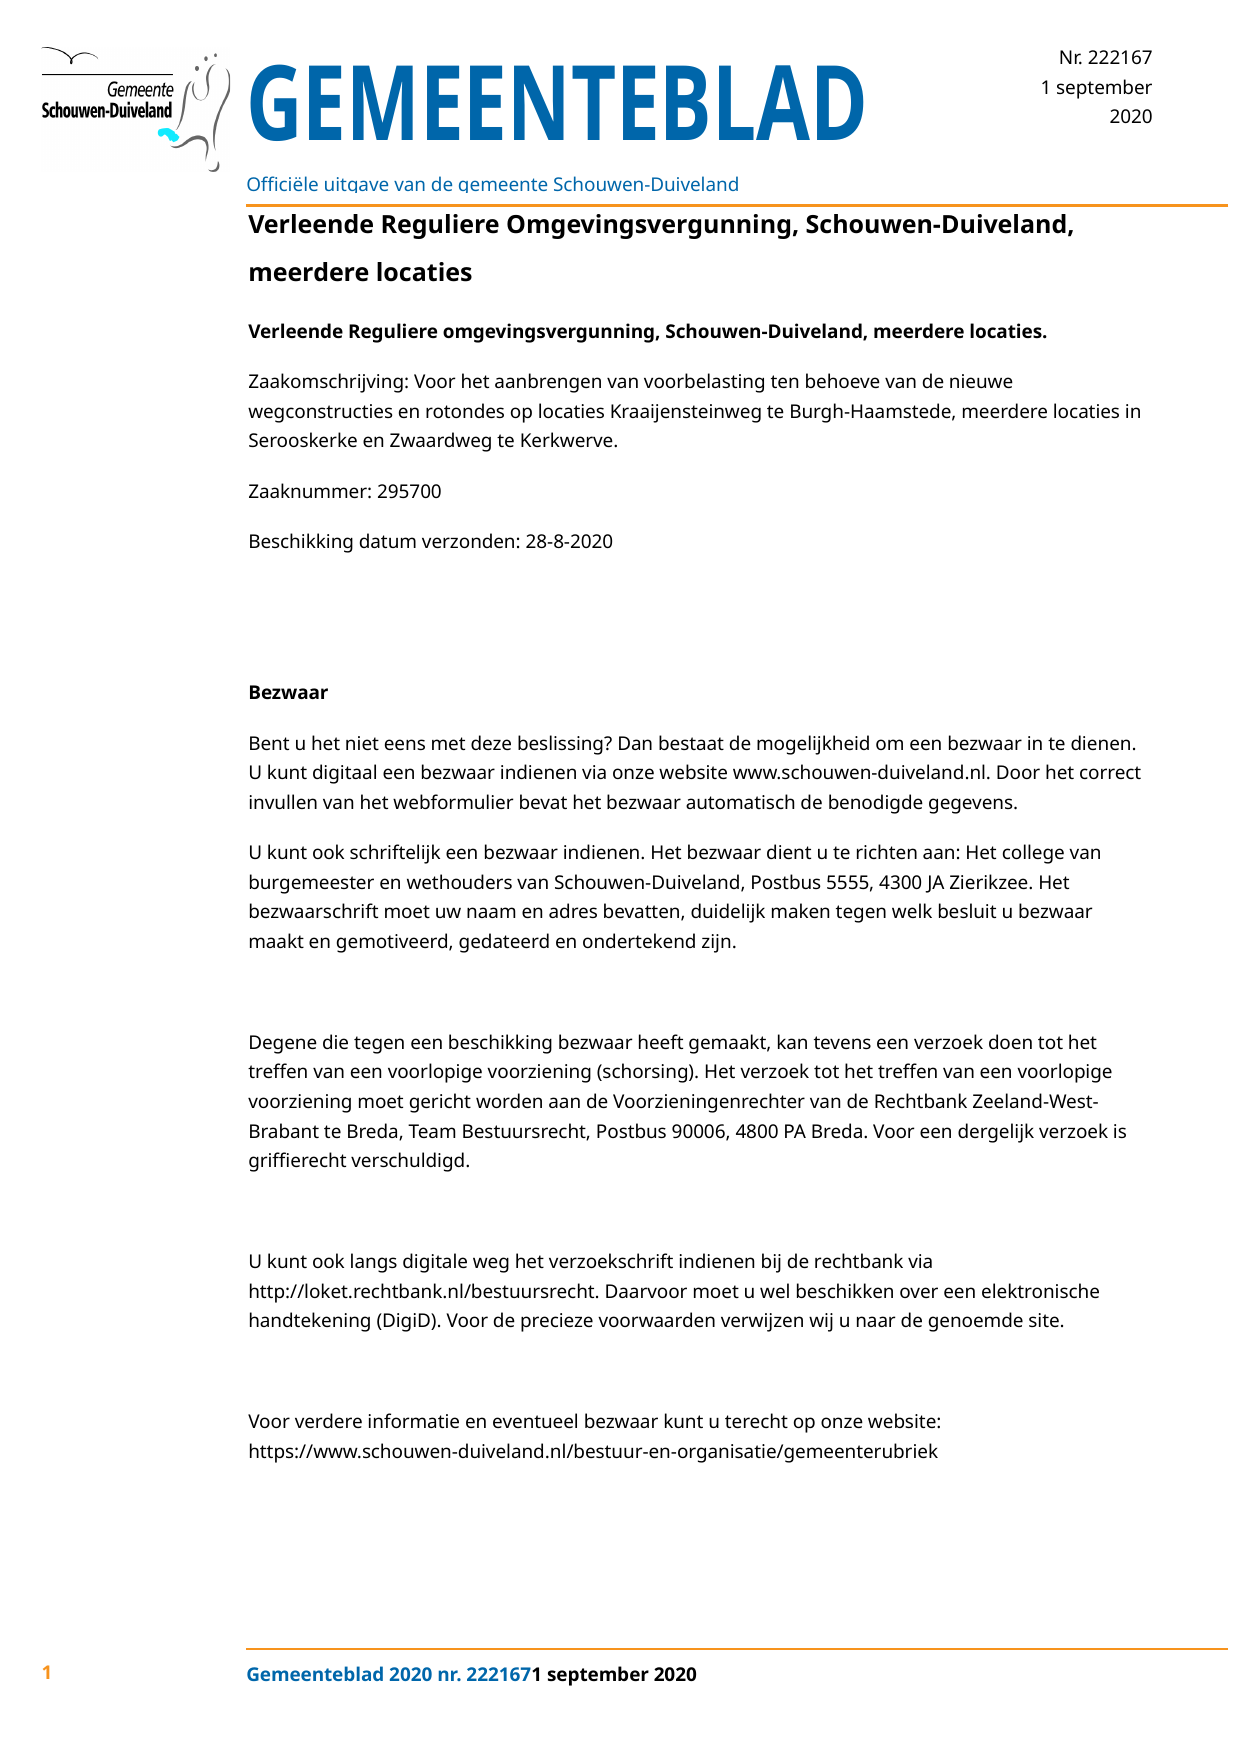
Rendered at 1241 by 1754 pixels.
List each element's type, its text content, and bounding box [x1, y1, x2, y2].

text Bent u het niet eens met deze beslissing? Dan bestaat de mogelijkheid om een bezwaar in te dienen. U kunt digitaal een bezwaar indienen via onze website www.schouwen-duiveland.nl. Door het correct invullen van het webformulier bevat het bezwaar automatisch de benodigde gegevens. [248, 730, 1152, 815]
text Voor verdere informatie en eventueel bezwaar kunt u terecht op onze website: https://www.schouwen-duiveland.nl/bestuur-en-organisatie/gemeenterubriek [248, 1408, 1152, 1464]
text Beschikking datum verzonden: 28-8-2020 [248, 528, 1152, 554]
text Degene die tegen een beschikking bezwaar heeft gemaakt, kan tevens een verzoek doen tot het treffen van een voorlopige voorziening (schorsing). Het verzoek tot het treffen van een voorlopige voorziening moet gericht worden aan de Voorzieningenrechter van de Rechtbank Zeeland-West-Brabant te Breda, Team Bestuursrecht, Postbus 90006, 4800 PA Breda. Voor een dergelijk verzoek is griffierecht verschuldigd. [248, 1029, 1152, 1173]
text Zaaknummer: 295700 [248, 478, 1152, 504]
text Zaakomschrijving: Voor het aanbrengen van voorbelasting ten behoeve van de nieuwe wegconstructies en rotondes op locaties Kraaijensteinweg te Burgh-Haamstede, meerdere locaties in Serooskerke en Zwaardweg te Kerkwerve. [248, 368, 1152, 453]
text U kunt ook schriftelijk een bezwaar indienen. Het bezwaar dient u te richten aan: Het college van burgemeester en wethouders van Schouwen-Duiveland, Postbus 5555, 4300 JA Zierikzee. Het bezwaarschrift moet uw naam en adres bevatten, duidelijk maken tegen welk besluit u bezwaar maakt en gemotiveerd, gedateerd en ondertekend zijn. [248, 839, 1152, 954]
text Verleende Reguliere omgevingsvergunning, Schouwen-Duiveland, meerdere locaties. [248, 318, 1152, 344]
text Bezwaar [248, 679, 1152, 705]
text U kunt ook langs digitale weg het verzoekschrift indienen bij de rechtbank via http://loket.rechtbank.nl/bestuursrecht. Daarvoor moet u wel beschikken over een elektronische handtekening (DigiD). Voor de precieze voorwaarden verwijzen wij u naar de genoemde site. [248, 1248, 1152, 1333]
picture [41, 47, 231, 172]
text Verleende Reguliere Omgevingsvergunning, Schouwen-Duiveland, meerdere locaties [248, 207, 1152, 288]
